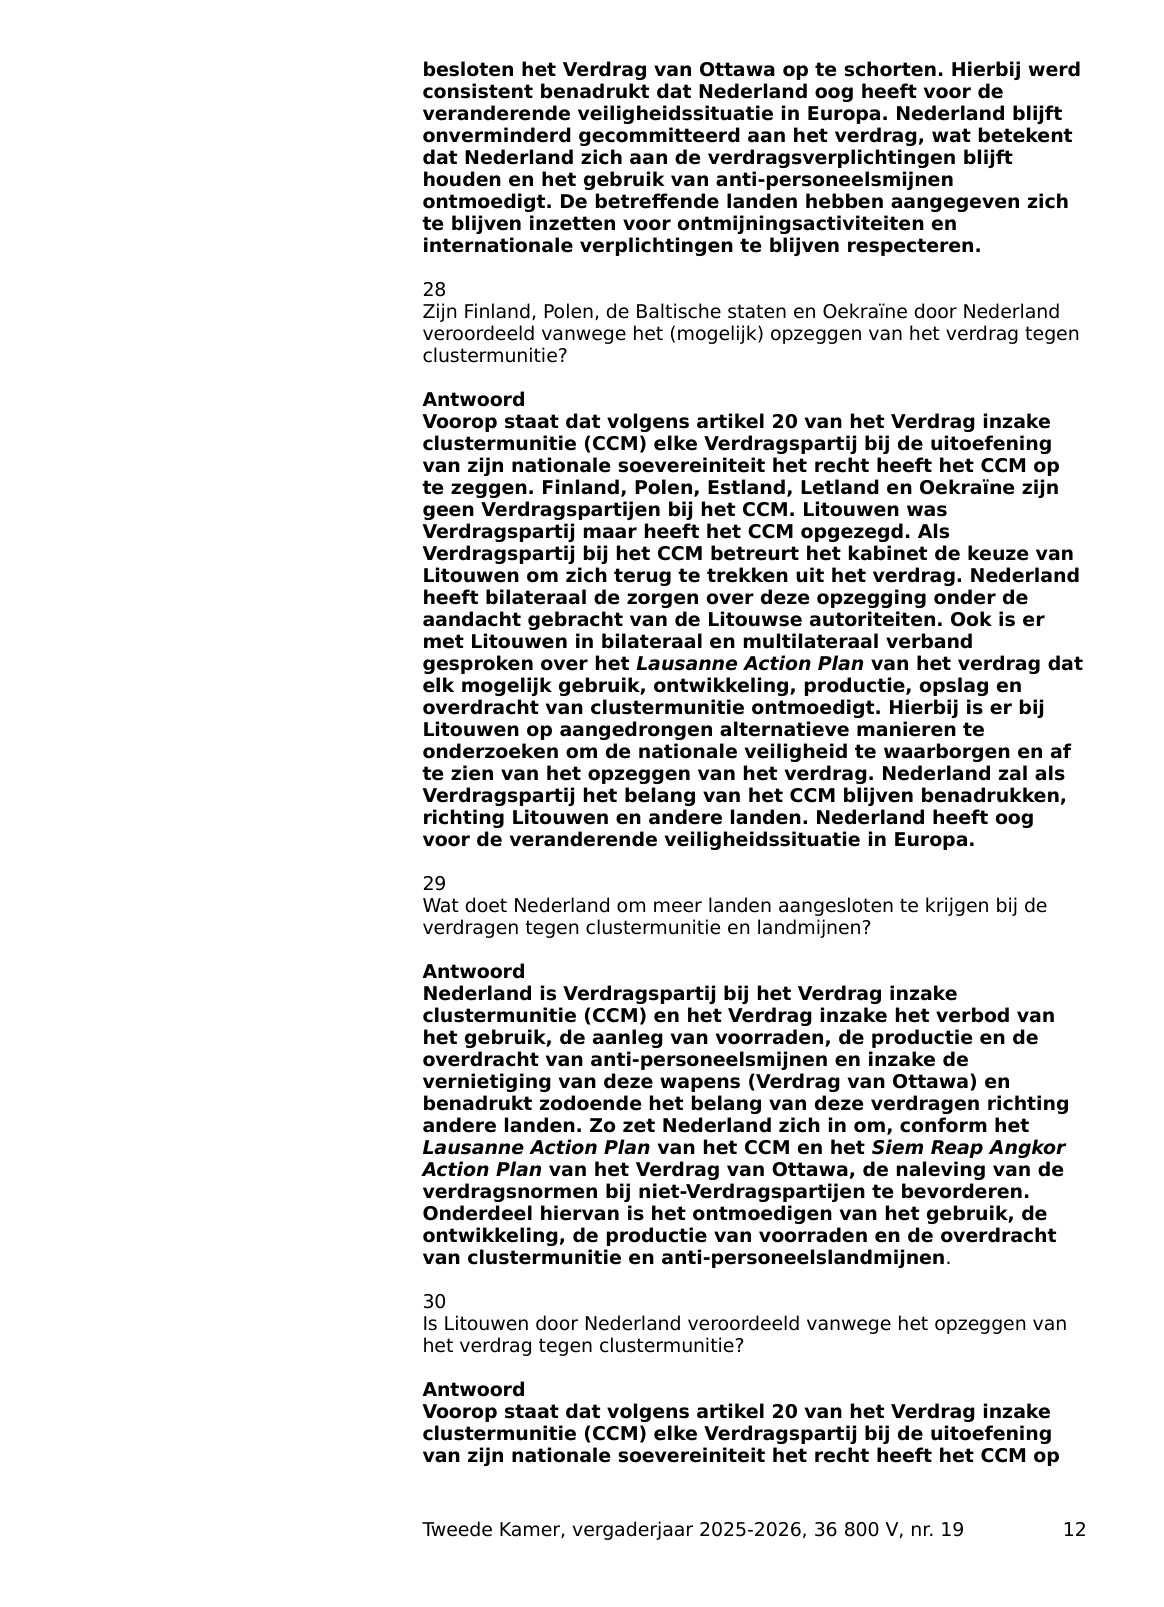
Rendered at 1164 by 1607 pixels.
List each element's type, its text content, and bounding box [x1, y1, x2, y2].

text Wat doet Nederland om meer landen aangesloten te krijgen bij de verdragen tegen clustermunitie en landmijnen? [422, 895, 1087, 939]
text Voorop staat dat volgens artikel 20 van het Verdrag inzake clustermunitie (CCM) elke Verdragspartij bij de uitoefening van zijn nationale soevereiniteit het recht heeft het CCM op [422, 1401, 1087, 1467]
text Antwoord [422, 1379, 1087, 1401]
text Voorop staat dat volgens artikel 20 van het Verdrag inzake clustermunitie (CCM) elke Verdragspartij bij de uitoefening van zijn nationale soevereiniteit het recht heeft het CCM op te zeggen. Finland, Polen, Estland, Letland en Oekraïne zijn geen Verdragspartijen bij het CCM. Litouwen was Verdragspartij maar heeft het CCM opgezegd. Als Verdragspartij bij het CCM betreurt het kabinet de keuze van Litouwen om zich terug te trekken uit het verdrag. Nederland heeft bilateraal de zorgen over deze opzegging onder de aandacht gebracht van de Litouwse autoriteiten. Ook is er met Litouwen in bilateraal en multilateraal verband gesproken over het Lausanne Action Plan van het verdrag dat elk mogelijk gebruik, ontwikkeling, productie, opslag en overdracht van clustermunitie ontmoedigt. Hierbij is er bij Litouwen op aangedrongen alternatieve manieren te onderzoeken om de nationale veiligheid te waarborgen en af te zien van het opzeggen van het verdrag. Nederland zal als Verdragspartij het belang van het CCM blijven benadrukken, richting Litouwen en andere landen. Nederland heeft oog voor de veranderende veiligheidssituatie in Europa. [422, 411, 1087, 851]
text Antwoord [422, 389, 1087, 411]
text 30 [422, 1291, 1087, 1313]
text Zijn Finland, Polen, de Baltische staten en Oekraïne door Nederland veroordeeld vanwege het (mogelijk) opzeggen van het verdrag tegen clustermunitie? [422, 301, 1087, 367]
text 28 [422, 279, 1087, 301]
text 29 [422, 873, 1087, 895]
text Is Litouwen door Nederland veroordeeld vanwege het opzeggen van het verdrag tegen clustermunitie? [422, 1313, 1087, 1357]
text Antwoord [422, 961, 1087, 983]
text Nederland is Verdragspartij bij het Verdrag inzake clustermunitie (CCM) en het Verdrag inzake het verbod van het gebruik, de aanleg van voorraden, de productie en de overdracht van anti-personeelsmijnen en inzake de vernietiging van deze wapens (Verdrag van Ottawa) en benadrukt zodoende het belang van deze verdragen richting andere landen. Zo zet Nederland zich in om, conform het Lausanne Action Plan van het CCM en het Siem Reap Angkor Action Plan van het Verdrag van Ottawa, de naleving van de verdragsnormen bij niet-Verdragspartijen te bevorderen. Onderdeel hiervan is het ontmoedigen van het gebruik, de ontwikkeling, de productie van voorraden en de overdracht van clustermunitie en anti-personeelslandmijnen. [422, 983, 1087, 1269]
text besloten het Verdrag van Ottawa op te schorten. Hierbij werd consistent benadrukt dat Nederland oog heeft voor de veranderende veiligheidssituatie in Europa. Nederland blijft onverminderd gecommitteerd aan het verdrag, wat betekent dat Nederland zich aan de verdragsverplichtingen blijft houden en het gebruik van anti-personeelsmijnen ontmoedigt. De betreffende landen hebben aangegeven zich te blijven inzetten voor ontmijningsactiviteiten en internationale verplichtingen te blijven respecteren. [422, 59, 1087, 257]
